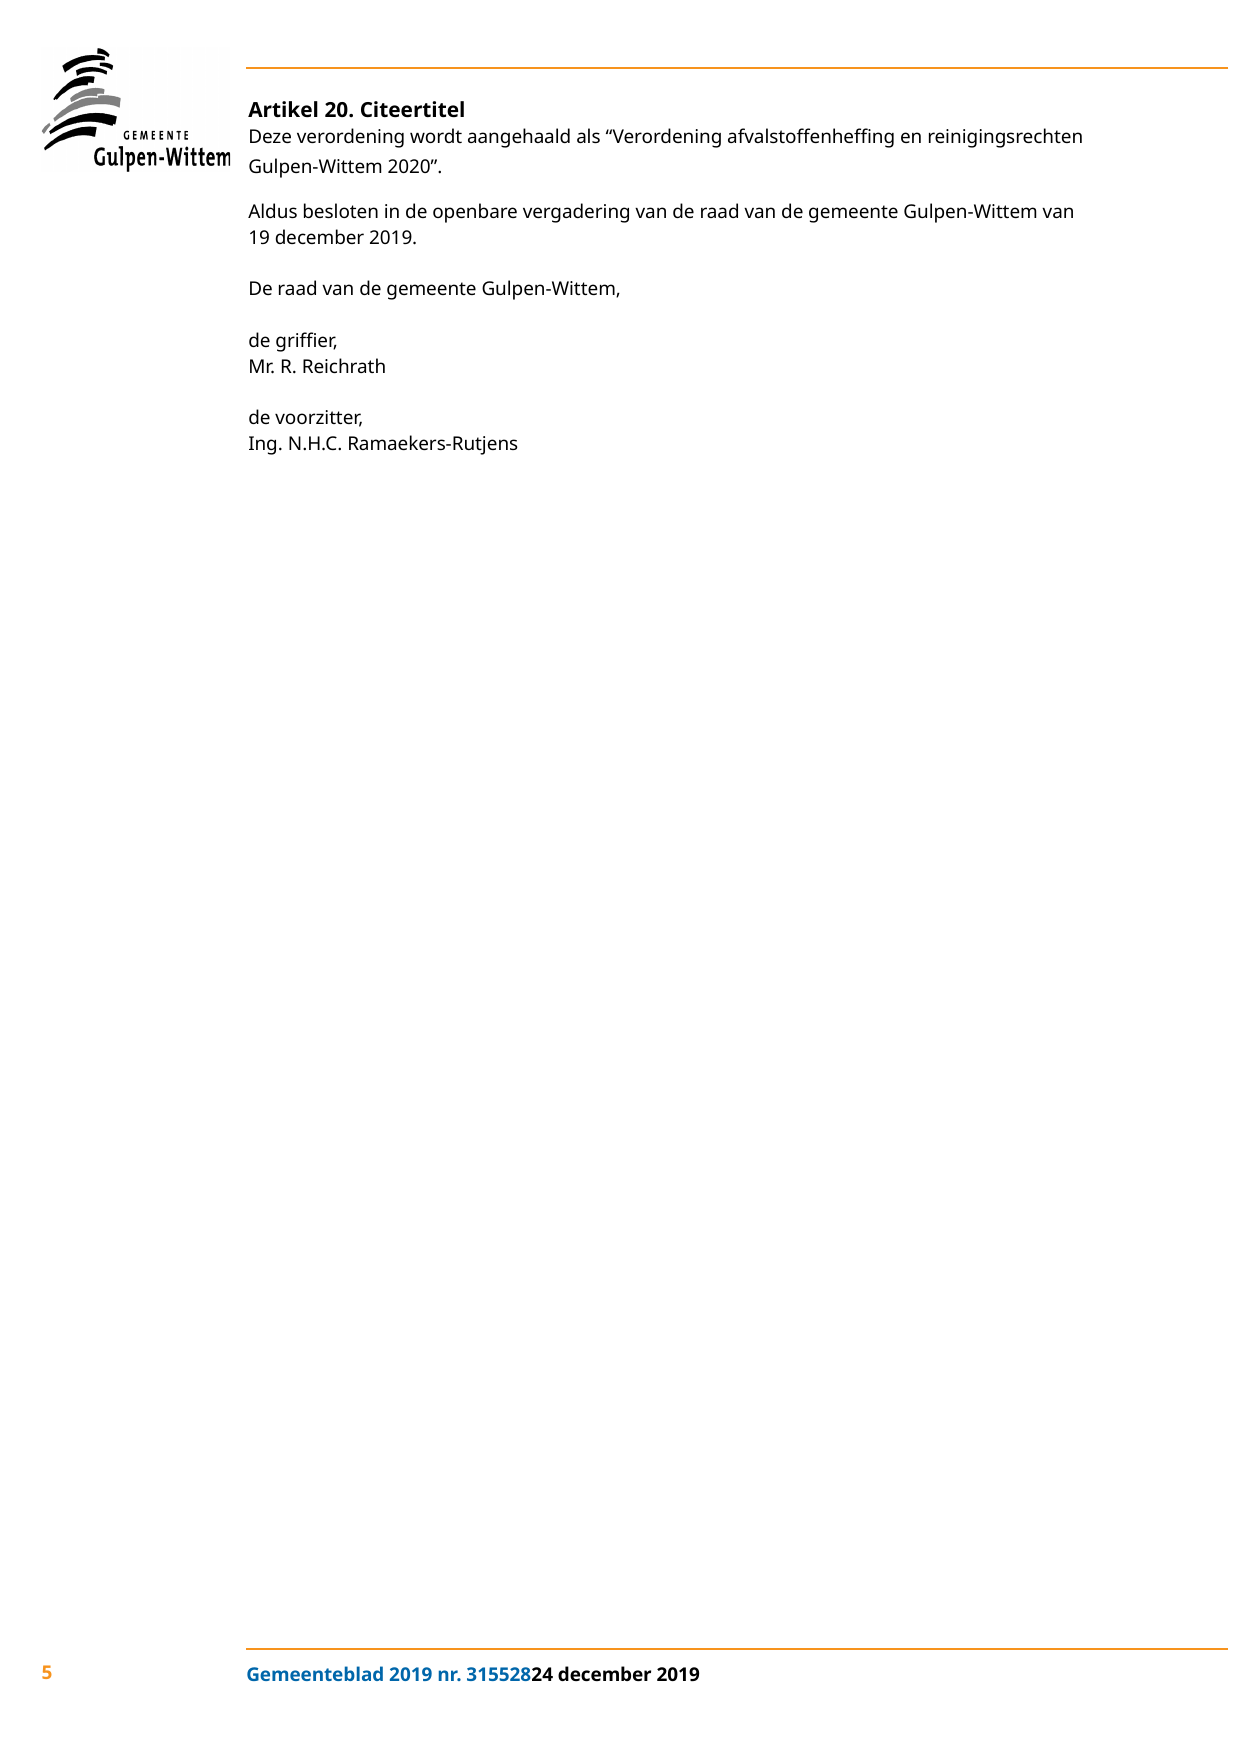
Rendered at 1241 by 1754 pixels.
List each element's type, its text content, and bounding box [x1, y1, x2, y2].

text Deze verordening wordt aangehaald als “Verordening afvalstoffenheffing en reinigingsrechten Gulpen-Wittem 2020”. [248, 123, 1152, 178]
text Ing. N.H.C. Ramaekers-Rutjens [248, 430, 1152, 456]
text 19 december 2019. [248, 224, 1152, 250]
text de voorzitter, [248, 404, 1152, 430]
text Artikel 20. Citeertitel [248, 95, 1152, 123]
text Aldus besloten in de openbare vergadering van de raad van de gemeente Gulpen-Wittem van [248, 198, 1152, 224]
text De raad van de gemeente Gulpen-Wittem, [248, 276, 1152, 301]
text Mr. R. Reichrath [248, 353, 1152, 378]
text de griffier, [248, 327, 1152, 353]
picture [41, 47, 231, 172]
